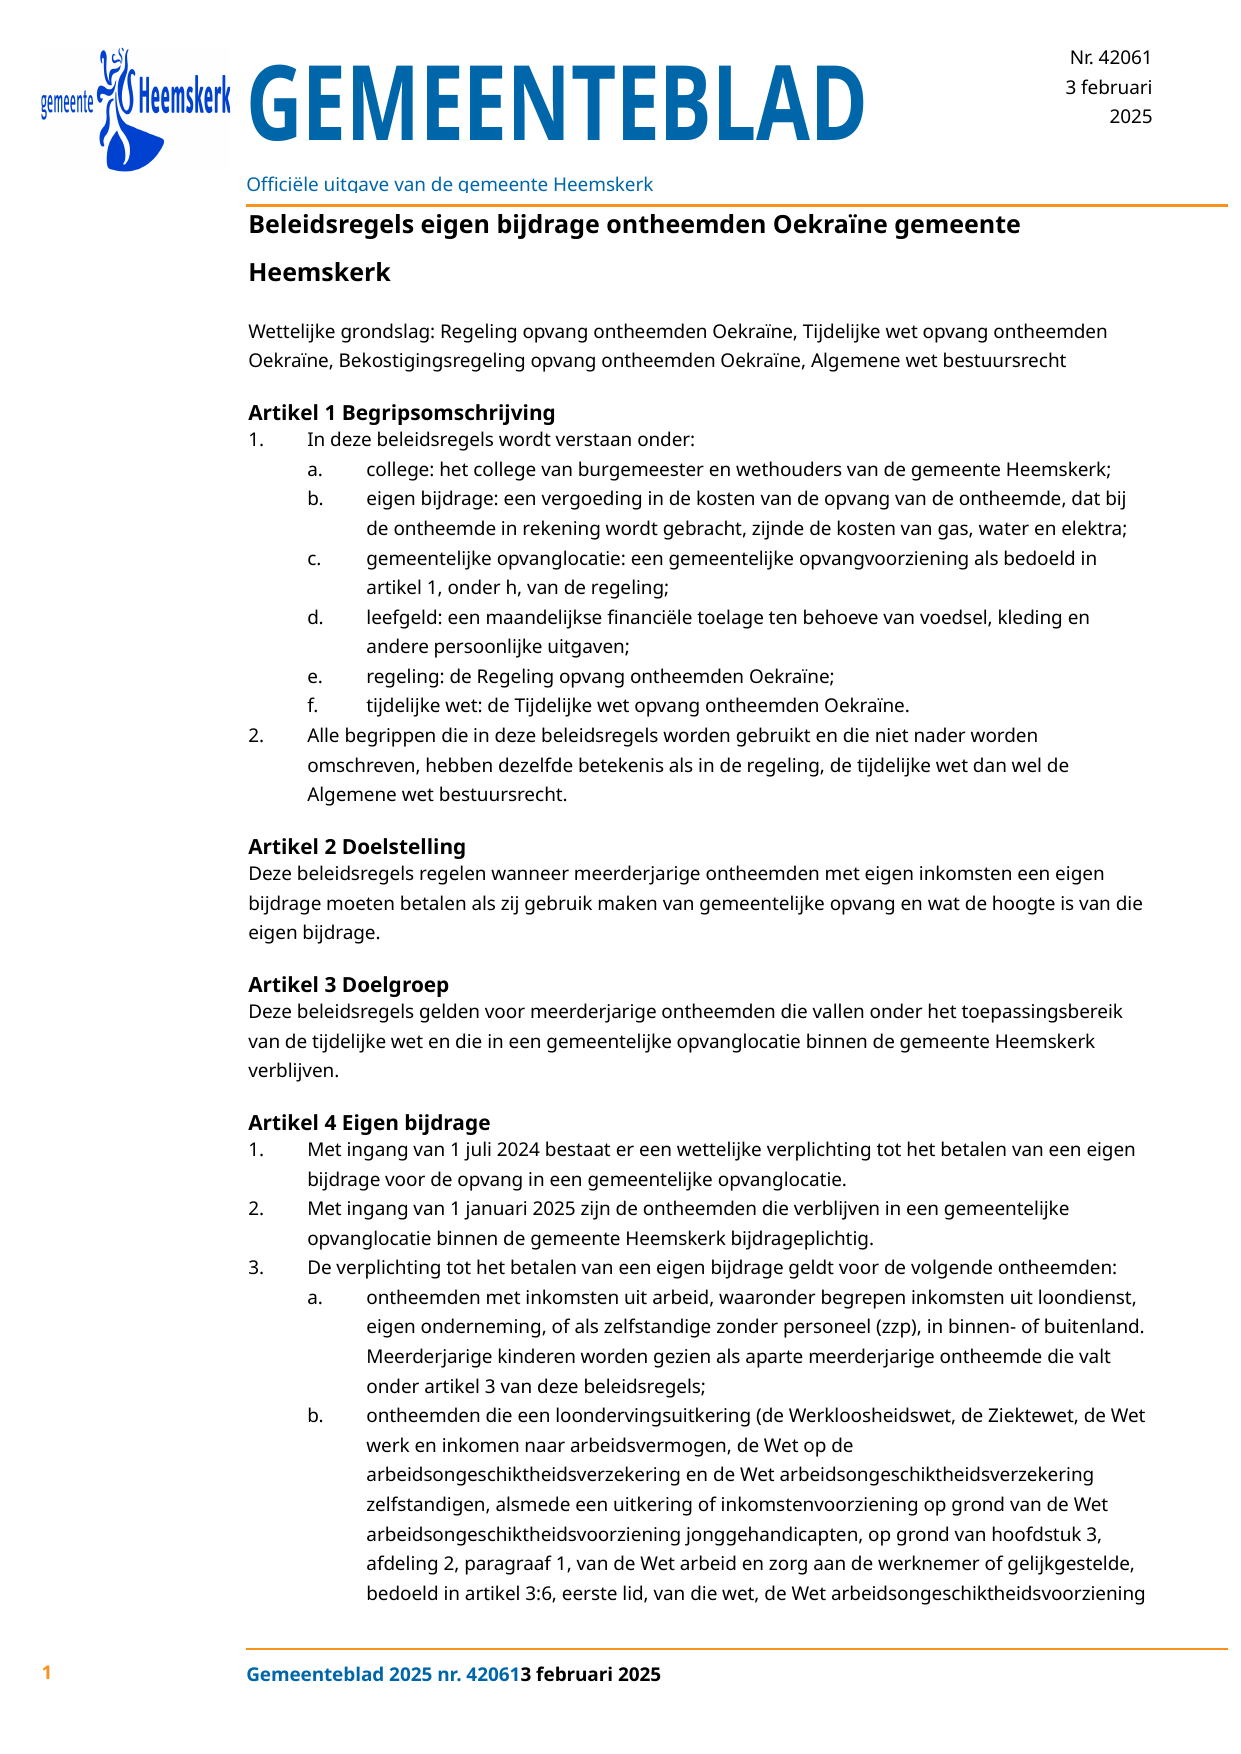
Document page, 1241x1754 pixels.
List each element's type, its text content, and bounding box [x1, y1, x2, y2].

list De verplichting tot het betalen van een eigen bijdrage geldt voor de volgende ontheemden: [248, 1254, 1152, 1280]
list ontheemden met inkomsten uit arbeid, waaronder begrepen inkomsten uit loondienst, eigen onderneming, of als zelfstandige zonder personeel (zzp), in binnen- of buitenland. Meerderjarige kinderen worden gezien als aparte meerderjarige ontheemde die valt onder artikel 3 van deze beleidsregels; [307, 1284, 1152, 1399]
list gemeentelijke opvanglocatie: een gemeentelijke opvangvoorziening als bedoeld in artikel 1, onder h, van de regeling; [307, 545, 1152, 600]
list Met ingang van 1 juli 2024 bestaat er een wettelijke verplichting tot het betalen van een eigen bijdrage voor de opvang in een gemeentelijke opvanglocatie. [248, 1136, 1152, 1192]
text Deze beleidsregels regelen wanneer meerderjarige ontheemden met eigen inkomsten een eigen bijdrage moeten betalen als zij gebruik maken van gemeentelijke opvang en wat de hoogte is van die eigen bijdrage. [248, 860, 1152, 945]
list regeling: de Regeling opvang ontheemden Oekraïne; [307, 663, 1152, 689]
text Artikel 4 Eigen bijdrage [248, 1108, 1152, 1136]
text Artikel 2 Doelstelling [248, 832, 1152, 860]
list In deze beleidsregels wordt verstaan onder: [248, 426, 1152, 452]
text Wettelijke grondslag: Regeling opvang ontheemden Oekraïne, Tijdelijke wet opvang ontheemden Oekraïne, Bekostigingsregeling opvang ontheemden Oekraïne, Algemene wet bestuursrecht [248, 318, 1152, 373]
text Artikel 1 Begripsomschrijving [248, 398, 1152, 426]
list ontheemden die een loondervingsuitkering (de Werkloosheidswet, de Ziektewet, de Wet werk en inkomen naar arbeidsvermogen, de Wet op de arbeidsongeschiktheidsverzekering en de Wet arbeidsongeschiktheidsverzekering zelfstandigen, alsmede een uitkering of inkomstenvoorziening op grond van de Wet arbeidsongeschiktheidsvoorziening jonggehandicapten, op grond van hoofdstuk 3, afdeling 2, paragraaf 1, van de Wet arbeid en zorg aan de werknemer of gelijkgestelde, bedoeld in artikel 3:6, eerste lid, van die wet, de Wet arbeidsongeschiktheidsvoorziening [307, 1402, 1152, 1606]
text Artikel 3 Doelgroep [248, 970, 1152, 998]
text Deze beleidsregels gelden voor meerderjarige ontheemden die vallen onder het toepassingsbereik van de tijdelijke wet en die in een gemeentelijke opvanglocatie binnen de gemeente Heemskerk verblijven. [248, 998, 1152, 1083]
list Met ingang van 1 januari 2025 zijn de ontheemden die verblijven in een gemeentelijke opvanglocatie binnen de gemeente Heemskerk bijdrageplichtig. [248, 1195, 1152, 1251]
list tijdelijke wet: de Tijdelijke wet opvang ontheemden Oekraïne. [307, 693, 1152, 718]
picture [41, 47, 231, 172]
list leefgeld: een maandelijkse financiële toelage ten behoeve van voedsel, kleding en andere persoonlijke uitgaven; [307, 604, 1152, 659]
list college: het college van burgemeester en wethouders van de gemeente Heemskerk; [307, 456, 1152, 482]
list eigen bijdrage: een vergoeding in de kosten van de opvang van de ontheemde, dat bij de ontheemde in rekening wordt gebracht, zijnde de kosten van gas, water en elektra; [307, 486, 1152, 541]
list Alle begrippen die in deze beleidsregels worden gebruikt en die niet nader worden omschreven, hebben dezelfde betekenis als in de regeling, de tijdelijke wet dan wel de Algemene wet bestuursrecht. [248, 722, 1152, 807]
text Beleidsregels eigen bijdrage ontheemden Oekraïne gemeente Heemskerk [248, 207, 1152, 288]
